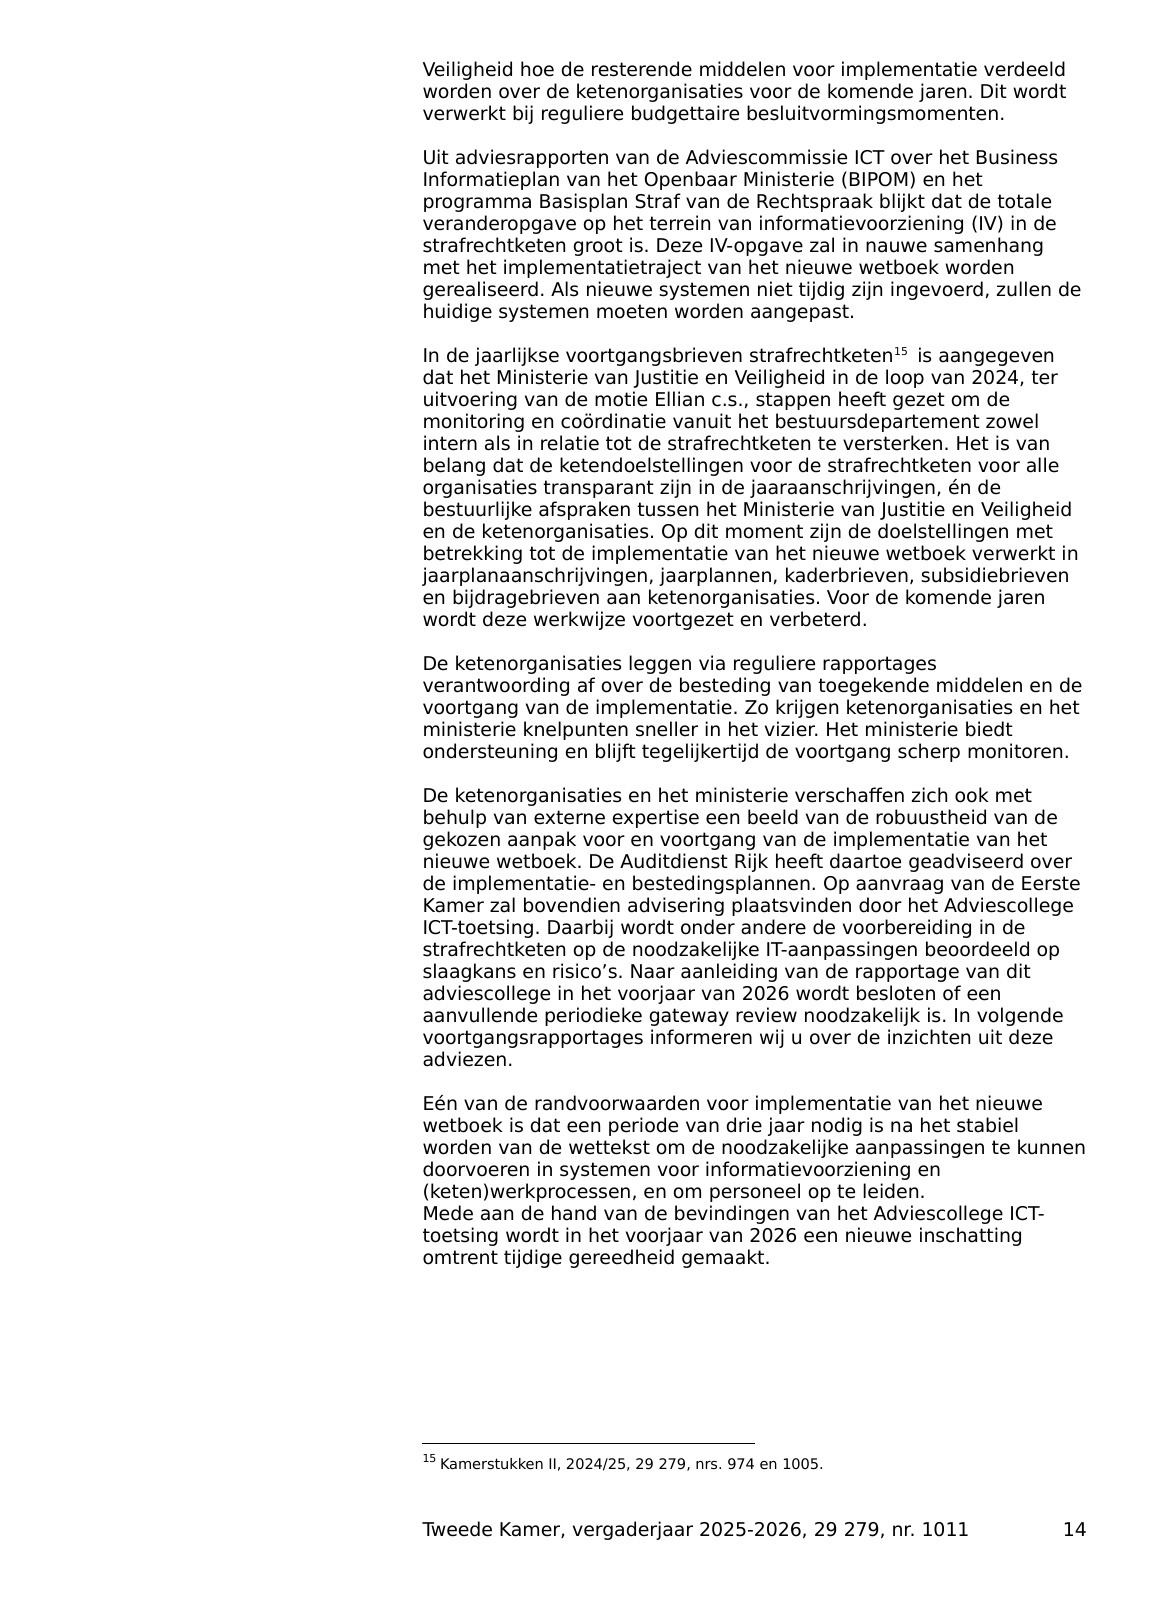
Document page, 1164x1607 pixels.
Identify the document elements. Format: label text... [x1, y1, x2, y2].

text Uit adviesrapporten van de Adviescommissie ICT over het Business Informatieplan van het Openbaar Ministerie (BIPOM) en het programma Basisplan Straf van de Rechtspraak blijkt dat de totale veranderopgave op het terrein van informatievoorziening (IV) in de strafrechtketen groot is. Deze IV-opgave zal in nauwe samenhang met het implementatietraject van het nieuwe wetboek worden gerealiseerd. Als nieuwe systemen niet tijdig zijn ingevoerd, zullen de huidige systemen moeten worden aangepast. [422, 147, 1087, 323]
text De ketenorganisaties leggen via reguliere rapportages verantwoording af over de besteding van toegekende middelen en de voortgang van de implementatie. Zo krijgen ketenorganisaties en het ministerie knelpunten sneller in het vizier. Het ministerie biedt ondersteuning en blijft tegelijkertijd de voortgang scherp monitoren. [422, 653, 1087, 763]
text Veiligheid hoe de resterende middelen voor implementatie verdeeld worden over de ketenorganisaties voor de komende jaren. Dit wordt verwerkt bij reguliere budgettaire besluitvormingsmomenten. [422, 59, 1087, 125]
text In de jaarlijkse voortgangsbrieven strafrechtketen is aangegeven dat het Ministerie van Justitie en Veiligheid in de loop van 2024, ter uitvoering van de motie Ellian c.s., stappen heeft gezet om de monitoring en coördinatie vanuit het bestuursdepartement zowel intern als in relatie tot de strafrechtketen te versterken. Het is van belang dat de ketendoelstellingen voor de strafrechtketen voor alle organisaties transparant zijn in de jaaraanschrijvingen, én de bestuurlijke afspraken tussen het Ministerie van Justitie en Veiligheid en de ketenorganisaties. Op dit moment zijn de doelstellingen met betrekking tot de implementatie van het nieuwe wetboek verwerkt in jaarplanaanschrijvingen, jaarplannen, kaderbrieven, subsidiebrieven en bijdragebrieven aan ketenorganisaties. Voor de komende jaren wordt deze werkwijze voortgezet en verbeterd. [422, 345, 1087, 631]
text Mede aan de hand van de bevindingen van het Adviescollege ICT-toetsing wordt in het voorjaar van 2026 een nieuwe inschatting omtrent tijdige gereedheid gemaakt. [422, 1203, 1087, 1269]
text Kamerstukken II, 2024/25, 29 279, nrs. 974 en 1005. [422, 1452, 1087, 1474]
text Eén van de randvoorwaarden voor implementatie van het nieuwe wetboek is dat een periode van drie jaar nodig is na het stabiel worden van de wettekst om de noodzakelijke aanpassingen te kunnen doorvoeren in systemen voor informatievoorziening en (keten)werkprocessen, en om personeel op te leiden. [422, 1093, 1087, 1203]
text De ketenorganisaties en het ministerie verschaffen zich ook met behulp van externe expertise een beeld van de robuustheid van de gekozen aanpak voor en voortgang van de implementatie van het nieuwe wetboek. De Auditdienst Rijk heeft daartoe geadviseerd over de implementatie- en bestedingsplannen. Op aanvraag van de Eerste Kamer zal bovendien advisering plaatsvinden door het Adviescollege ICT-toetsing. Daarbij wordt onder andere de voorbereiding in de strafrechtketen op de noodzakelijke IT-aanpassingen beoordeeld op slaagkans en risico’s. Naar aanleiding van de rapportage van dit adviescollege in het voorjaar van 2026 wordt besloten of een aanvullende periodieke gateway review noodzakelijk is. In volgende voortgangsrapportages informeren wij u over de inzichten uit deze adviezen. [422, 785, 1087, 1071]
